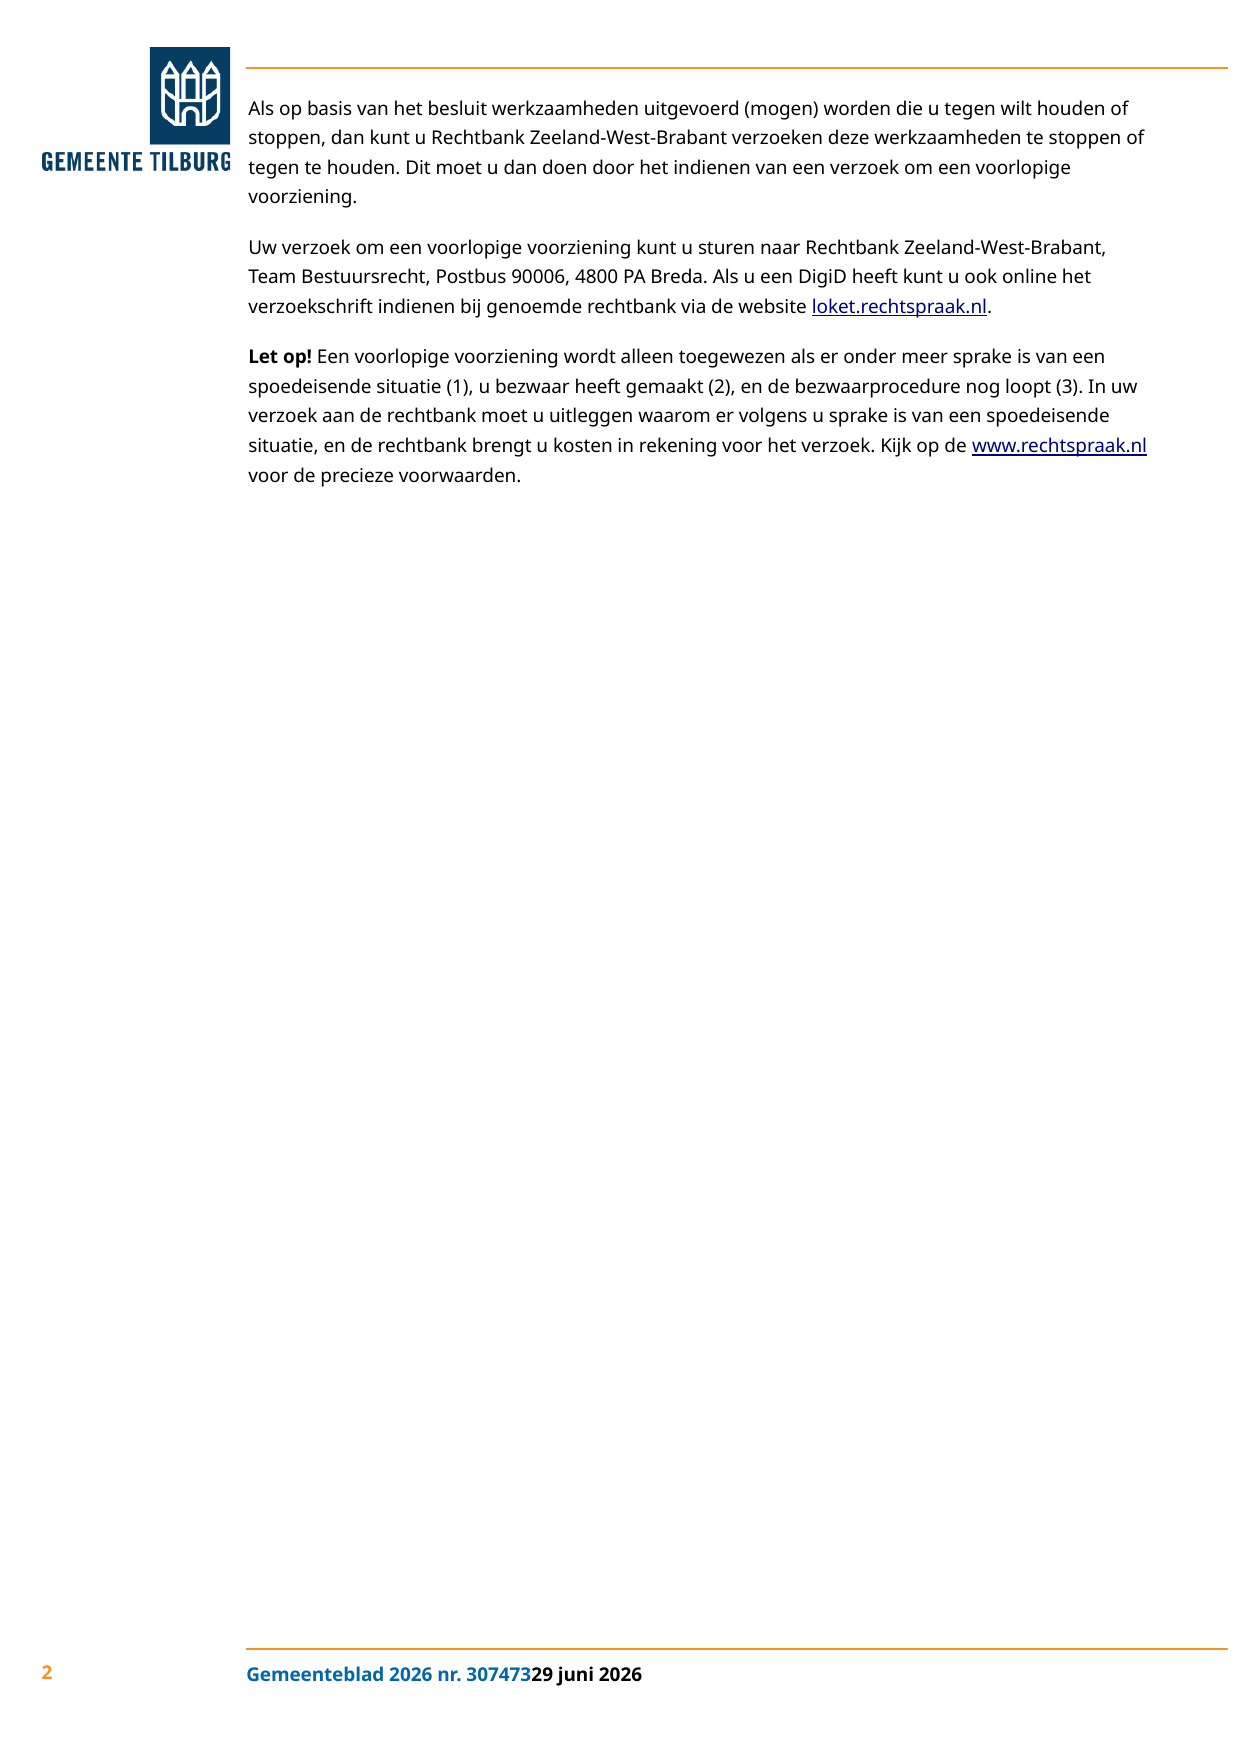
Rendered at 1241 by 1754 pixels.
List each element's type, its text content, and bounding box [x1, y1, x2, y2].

text Uw verzoek om een voorlopige voorziening kunt u sturen naar Rechtbank Zeeland-West-Brabant, Team Bestuursrecht, Postbus 90006, 4800 PA Breda. Als u een DigiD heeft kunt u ook online het verzoekschrift indienen bij genoemde rechtbank via de website loket.rechtspraak.nl. [248, 234, 1152, 319]
text Als op basis van het besluit werkzaamheden uitgevoerd (mogen) worden die u tegen wilt houden of stoppen, dan kunt u Rechtbank Zeeland-West-Brabant verzoeken deze werkzaamheden te stoppen of tegen te houden. Dit moet u dan doen door het indienen van een verzoek om een voorlopige voorziening. [248, 95, 1152, 209]
text Let op! Een voorlopige voorziening wordt alleen toegewezen als er onder meer sprake is van een spoedeisende situatie (1), u bezwaar heeft gemaakt (2), en de bezwaarprocedure nog loopt (3). In uw verzoek aan de rechtbank moet u uitleggen waarom er volgens u sprake is van een spoedeisende situatie, en de rechtbank brengt u kosten in rekening voor het verzoek. Kijk op de www.rechtspraak.nl voor de precieze voorwaarden. [248, 343, 1152, 488]
picture [41, 47, 231, 172]
